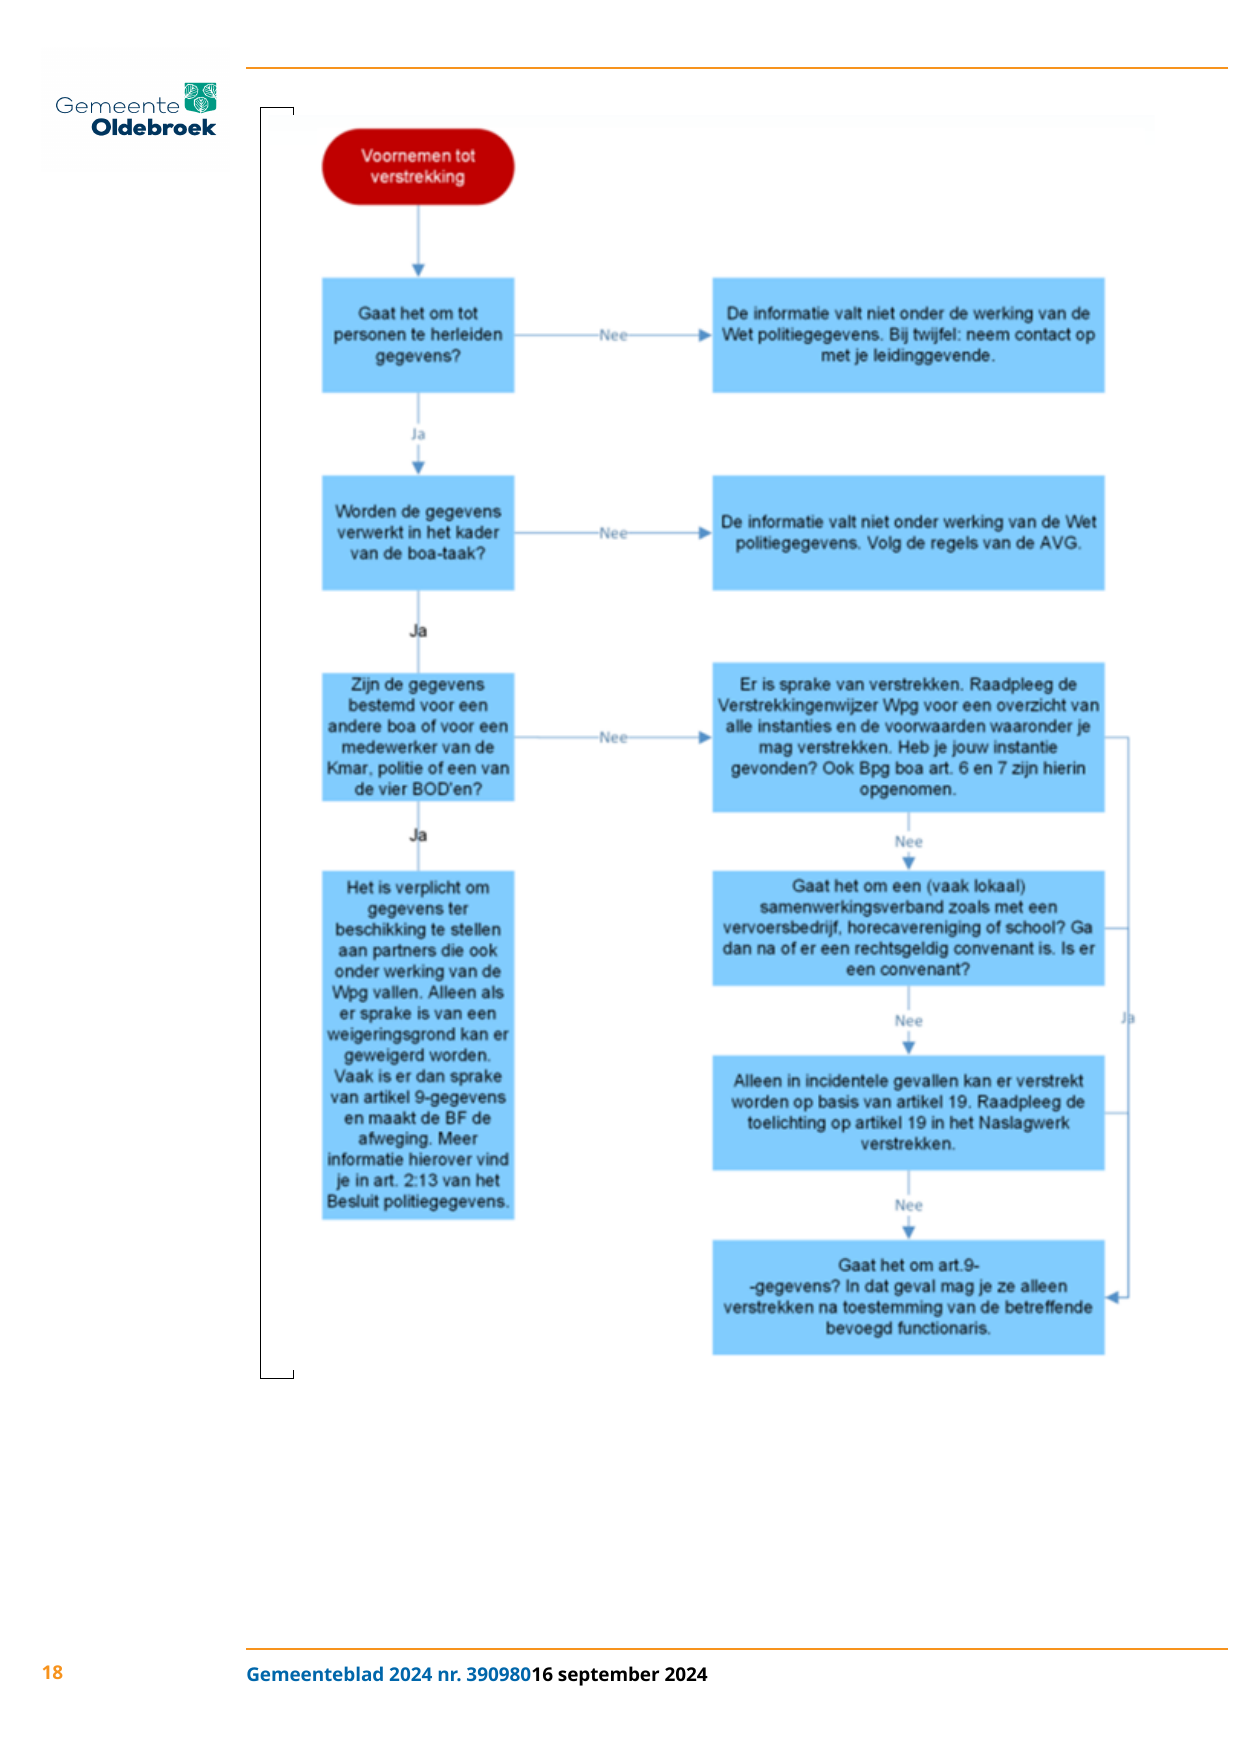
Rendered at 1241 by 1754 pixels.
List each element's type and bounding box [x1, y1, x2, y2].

picture [268, 115, 1155, 1370]
picture [41, 47, 231, 172]
